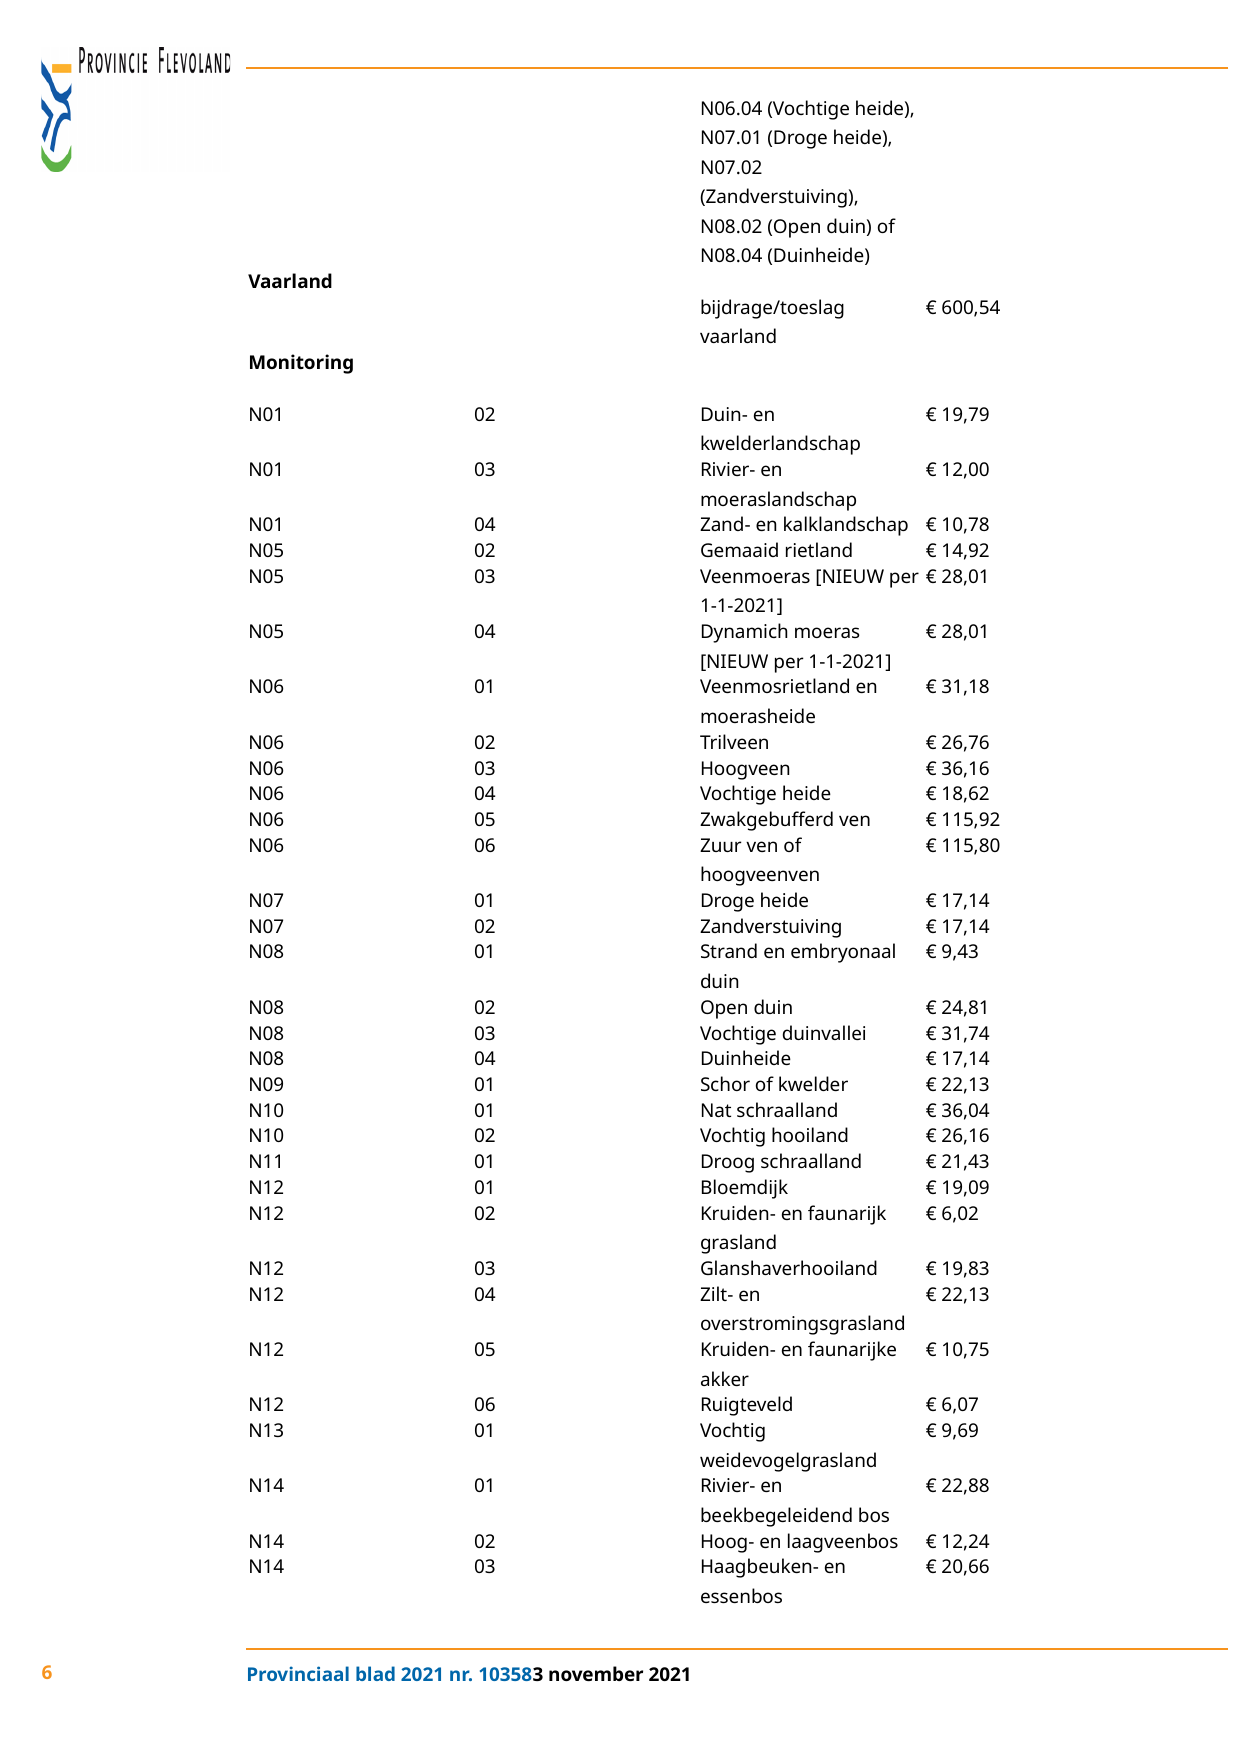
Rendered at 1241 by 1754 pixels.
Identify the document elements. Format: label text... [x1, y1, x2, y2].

table_cell [474, 269, 700, 294]
table_cell € 6,07 [926, 1391, 1152, 1417]
table_cell Hoogveen [700, 755, 926, 780]
table_cell N07 [248, 887, 474, 913]
table_cell 01 [474, 1417, 700, 1472]
table_cell € 28,01 [926, 618, 1152, 674]
table_cell Nat schraalland [700, 1097, 926, 1123]
table_cell 05 [474, 1336, 700, 1391]
table_cell N05 [248, 563, 474, 618]
table_cell € 26,16 [926, 1123, 1152, 1148]
table_cell € 21,43 [926, 1148, 1152, 1174]
table_cell Zuur ven of hoogveenven [700, 832, 926, 887]
table_cell N10 [248, 1097, 474, 1123]
table_cell € 22,13 [926, 1281, 1152, 1336]
table_cell N06 [248, 729, 474, 755]
table_cell Strand en embryonaal duin [700, 939, 926, 994]
table_cell N01 [248, 456, 474, 512]
table_cell 05 [474, 806, 700, 832]
table_cell bijdrage/toeslag vaarland [700, 294, 926, 349]
table_cell 02 [474, 401, 700, 456]
table_cell N12 [248, 1174, 474, 1200]
table_cell Monitoring [248, 350, 700, 375]
table_cell Vochtige duinvallei [700, 1020, 926, 1045]
table_cell Vochtige heide [700, 780, 926, 806]
table_cell Veenmoeras [NIEUW per 1-1-2021] [700, 563, 926, 618]
table_cell € 14,92 [926, 537, 1152, 563]
table_cell € 19,83 [926, 1255, 1152, 1281]
table_cell [474, 95, 700, 268]
table_cell Zilt- en overstromingsgrasland [700, 1281, 926, 1336]
table_cell 01 [474, 887, 700, 913]
table_cell Veenmosrietland en moerasheide [700, 674, 926, 729]
table_cell 06 [474, 832, 700, 887]
table_cell € 9,69 [926, 1417, 1152, 1472]
table_cell N12 [248, 1281, 474, 1336]
table_cell € 22,13 [926, 1071, 1152, 1097]
table_cell Duinheide [700, 1045, 926, 1071]
table_cell Haagbeuken- en essenbos [700, 1554, 926, 1609]
table_cell [926, 350, 1152, 375]
table_cell 03 [474, 456, 700, 512]
table_cell [700, 269, 926, 294]
picture [41, 47, 231, 172]
table_cell € 115,80 [926, 832, 1152, 887]
table_cell [474, 294, 700, 349]
table_cell € 19,79 [926, 401, 1152, 456]
table_cell N14 [248, 1554, 474, 1609]
table_cell N06 [248, 832, 474, 887]
table_cell € 6,02 [926, 1200, 1152, 1255]
table_cell Droog schraalland [700, 1148, 926, 1174]
table_cell € 28,01 [926, 563, 1152, 618]
table_cell Kruiden- en faunarijk grasland [700, 1200, 926, 1255]
table_cell Trilveen [700, 729, 926, 755]
table_cell N09 [248, 1071, 474, 1097]
table_cell € 31,74 [926, 1020, 1152, 1045]
table_cell € 26,76 [926, 729, 1152, 755]
table_cell 01 [474, 939, 700, 994]
table_cell 02 [474, 1123, 700, 1148]
table_cell Hoog- en laagveenbos [700, 1528, 926, 1553]
table_cell € 9,43 [926, 939, 1152, 994]
table_cell € 31,18 [926, 674, 1152, 729]
table_cell [700, 350, 926, 375]
table_cell 01 [474, 1148, 700, 1174]
table_cell 02 [474, 1200, 700, 1255]
table_cell € 10,78 [926, 512, 1152, 537]
table_cell N06 [248, 674, 474, 729]
table_cell Droge heide [700, 887, 926, 913]
table_cell € 10,75 [926, 1336, 1152, 1391]
table_cell Schor of kwelder [700, 1071, 926, 1097]
table_cell N06 [248, 806, 474, 832]
table_cell [248, 375, 474, 401]
table_cell 02 [474, 729, 700, 755]
table_cell € 19,09 [926, 1174, 1152, 1200]
table_cell Gemaaid rietland [700, 537, 926, 563]
table_cell N14 [248, 1528, 474, 1553]
table_cell Vaarland [248, 269, 474, 294]
table_cell 01 [474, 1473, 700, 1528]
table_cell N14 [248, 1473, 474, 1528]
table_cell N12 [248, 1255, 474, 1281]
table_cell N10 [248, 1123, 474, 1148]
table_cell € 17,14 [926, 887, 1152, 913]
table_cell [474, 375, 700, 401]
table_cell 04 [474, 1045, 700, 1071]
table_cell N12 [248, 1200, 474, 1255]
table_cell Bloemdijk [700, 1174, 926, 1200]
table_cell N06 [248, 755, 474, 780]
table_cell € 115,92 [926, 806, 1152, 832]
table_cell € 17,14 [926, 913, 1152, 939]
table_cell N06 [248, 780, 474, 806]
table_cell Glanshaverhooiland [700, 1255, 926, 1281]
table_cell 04 [474, 618, 700, 674]
table_cell Rivier- en moeraslandschap [700, 456, 926, 512]
table_cell Dynamich moeras [NIEUW per 1-1-2021] [700, 618, 926, 674]
table_cell € 22,88 [926, 1473, 1152, 1528]
table_cell Kruiden- en faunarijke akker [700, 1336, 926, 1391]
table_cell € 18,62 [926, 780, 1152, 806]
table_cell [700, 375, 926, 401]
table_cell [926, 95, 1152, 268]
table_cell 03 [474, 1554, 700, 1609]
table_cell N08 [248, 939, 474, 994]
table_cell N05 [248, 537, 474, 563]
table_cell N12 [248, 1336, 474, 1391]
table_cell € 36,04 [926, 1097, 1152, 1123]
table_cell N08 [248, 1045, 474, 1071]
table_cell Zandverstuiving [700, 913, 926, 939]
table_cell 01 [474, 1071, 700, 1097]
table_cell Vochtig hooiland [700, 1123, 926, 1148]
table_cell Zwakgebufferd ven [700, 806, 926, 832]
table_cell N08 [248, 1020, 474, 1045]
table_cell N08 [248, 994, 474, 1020]
table_cell € 24,81 [926, 994, 1152, 1020]
table_cell N11 [248, 1148, 474, 1174]
table_cell [248, 294, 474, 349]
table_cell 02 [474, 913, 700, 939]
table_cell Vochtig weidevogelgrasland [700, 1417, 926, 1472]
table_cell Rivier- en beekbegeleidend bos [700, 1473, 926, 1528]
table_cell N05 [248, 618, 474, 674]
table_cell Duin- en kwelderlandschap [700, 401, 926, 456]
table_cell 01 [474, 1097, 700, 1123]
table_cell 02 [474, 537, 700, 563]
table_cell [926, 375, 1152, 401]
table_cell € 12,24 [926, 1528, 1152, 1553]
table_cell Ruigteveld [700, 1391, 926, 1417]
table_cell [248, 95, 474, 268]
table_cell N06.04 (Vochtige heide), N07.01 (Droge heide), N07.02 (Zandverstuiving), N08.02 (Open duin) of N08.04 (Duinheide) [700, 95, 926, 268]
table_cell 06 [474, 1391, 700, 1417]
table_cell 04 [474, 1281, 700, 1336]
table_cell 01 [474, 1174, 700, 1200]
table_cell 04 [474, 512, 700, 537]
table_cell N12 [248, 1391, 474, 1417]
table_cell 03 [474, 563, 700, 618]
table_cell N13 [248, 1417, 474, 1472]
table_cell [926, 269, 1152, 294]
table_cell N07 [248, 913, 474, 939]
table_cell 03 [474, 755, 700, 780]
table_cell € 12,00 [926, 456, 1152, 512]
table_cell 01 [474, 674, 700, 729]
table_cell 02 [474, 1528, 700, 1553]
table_cell 04 [474, 780, 700, 806]
table_cell 03 [474, 1020, 700, 1045]
table_cell € 20,66 [926, 1554, 1152, 1609]
table_cell Open duin [700, 994, 926, 1020]
table_cell N01 [248, 401, 474, 456]
table_cell € 36,16 [926, 755, 1152, 780]
table_cell € 600,54 [926, 294, 1152, 349]
table_cell 03 [474, 1255, 700, 1281]
table_cell 02 [474, 994, 700, 1020]
table_cell Zand- en kalklandschap [700, 512, 926, 537]
table_cell N01 [248, 512, 474, 537]
table_cell € 17,14 [926, 1045, 1152, 1071]
